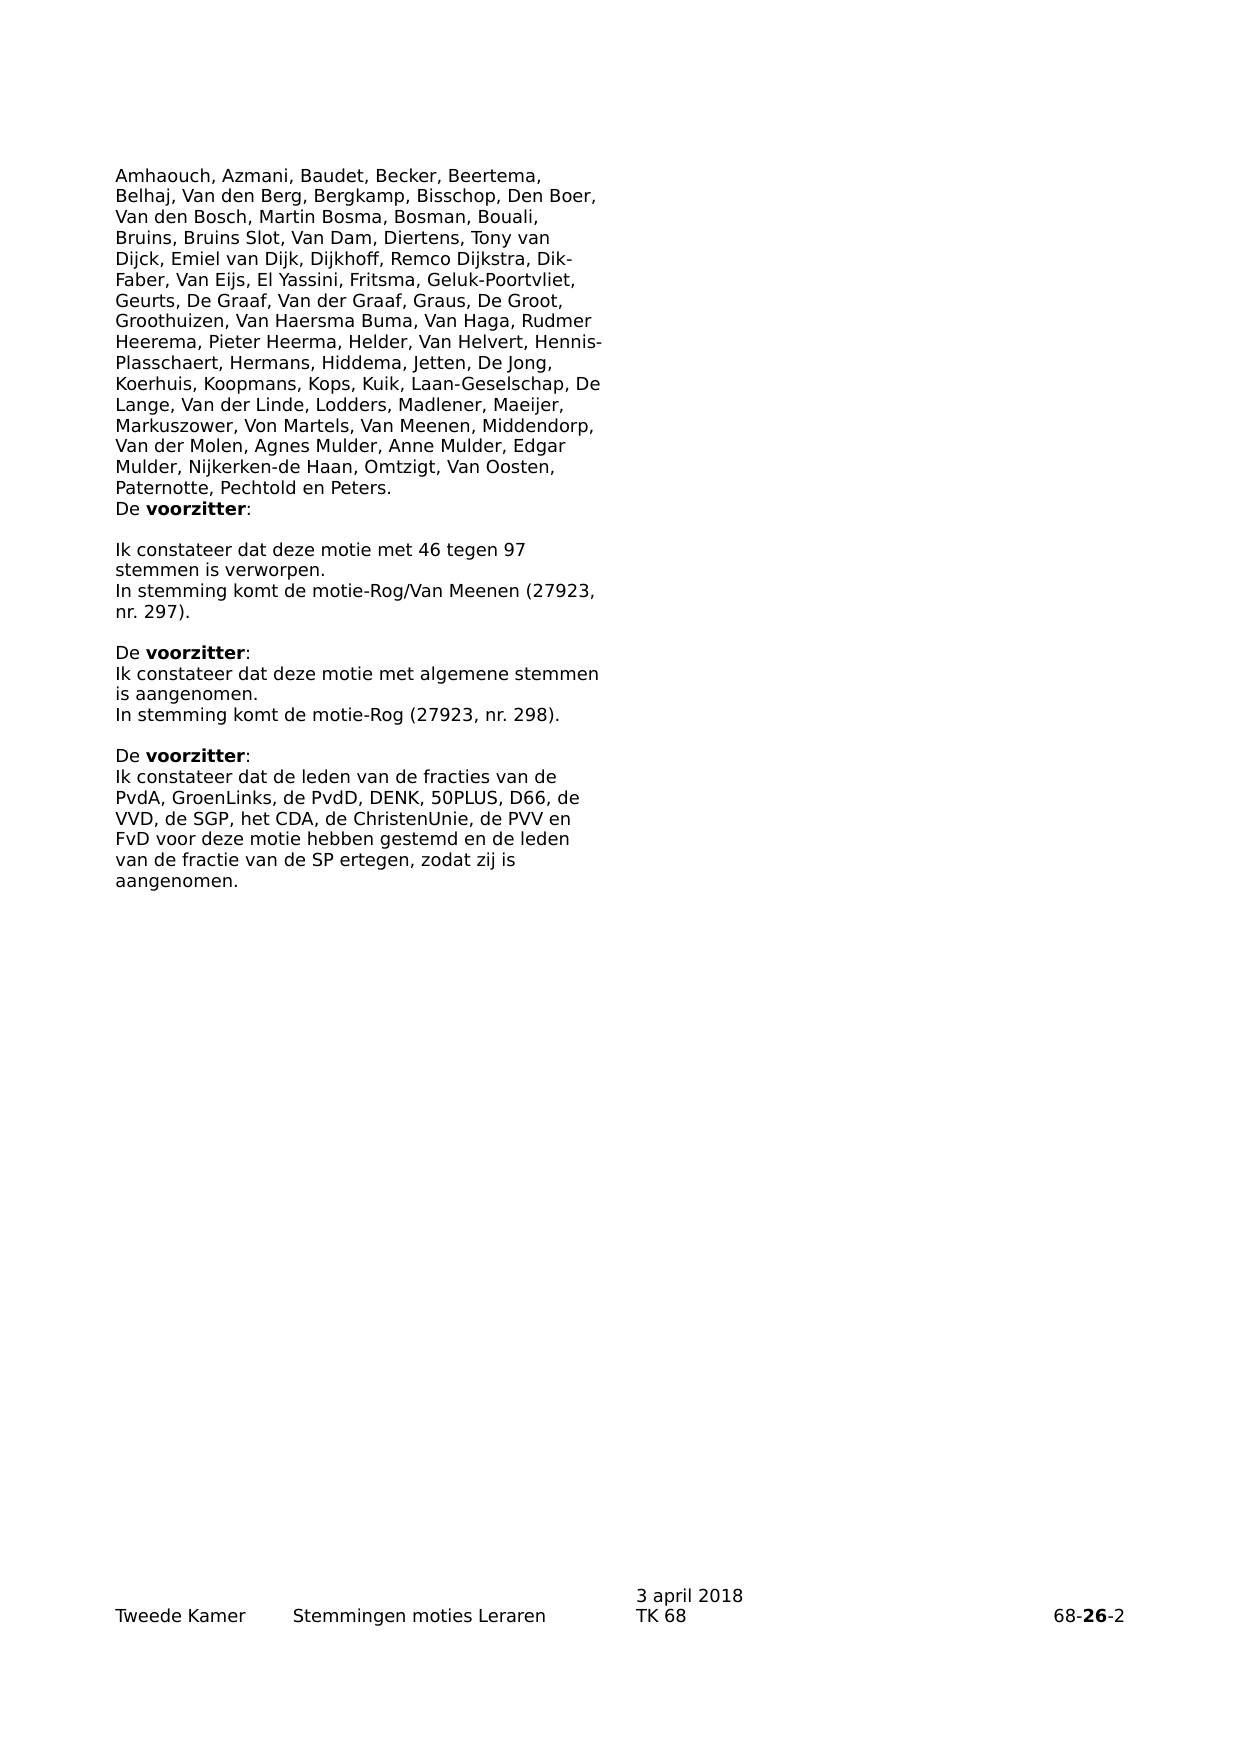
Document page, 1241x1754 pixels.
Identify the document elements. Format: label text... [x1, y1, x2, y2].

text De voorzitter: [115, 499, 605, 519]
text Ik constateer dat de leden van de fracties van de PvdA, GroenLinks, de PvdD, DENK, 50PLUS, D66, de VVD, de SGP, het CDA, de ChristenUnie, de PVV en FvD voor deze motie hebben gestemd en de leden van de fractie van de SP ertegen, zodat zij is aangenomen. [115, 767, 605, 892]
text Ik constateer dat deze motie met 46 tegen 97 stemmen is verworpen. [115, 539, 605, 581]
text In stemming komt de motie-Rog/Van Meenen (27923, nr. 297). [115, 581, 605, 623]
text In stemming komt de motie-Rog (27923, nr. 298). [115, 705, 605, 726]
text Ik constateer dat deze motie met algemene stemmen is aangenomen. [115, 663, 605, 705]
text De voorzitter: [115, 643, 605, 663]
text De voorzitter: [115, 746, 605, 767]
text Amhaouch, Azmani, Baudet, Becker, Beertema, Belhaj, Van den Berg, Bergkamp, Bisschop, Den Boer, Van den Bosch, Martin Bosma, Bosman, Bouali, Bruins, Bruins Slot, Van Dam, Diertens, Tony van Dijck, Emiel van Dijk, Dijkhoff, Remco Dijkstra, Dik-Faber, Van Eijs, El Yassini, Fritsma, Geluk-Poortvliet, Geurts, De Graaf, Van der Graaf, Graus, De Groot, Groothuizen, Van Haersma Buma, Van Haga, Rudmer Heerema, Pieter Heerma, Helder, Van Helvert, Hennis-Plasschaert, Hermans, Hiddema, Jetten, De Jong, Koerhuis, Koopmans, Kops, Kuik, Laan-Geselschap, De Lange, Van der Linde, Lodders, Madlener, Maeijer, Markuszower, Von Martels, Van Meenen, Middendorp, Van der Molen, Agnes Mulder, Anne Mulder, Edgar Mulder, Nijkerken-de Haan, Omtzigt, Van Oosten, Paternotte, Pechtold en Peters. [115, 165, 605, 499]
